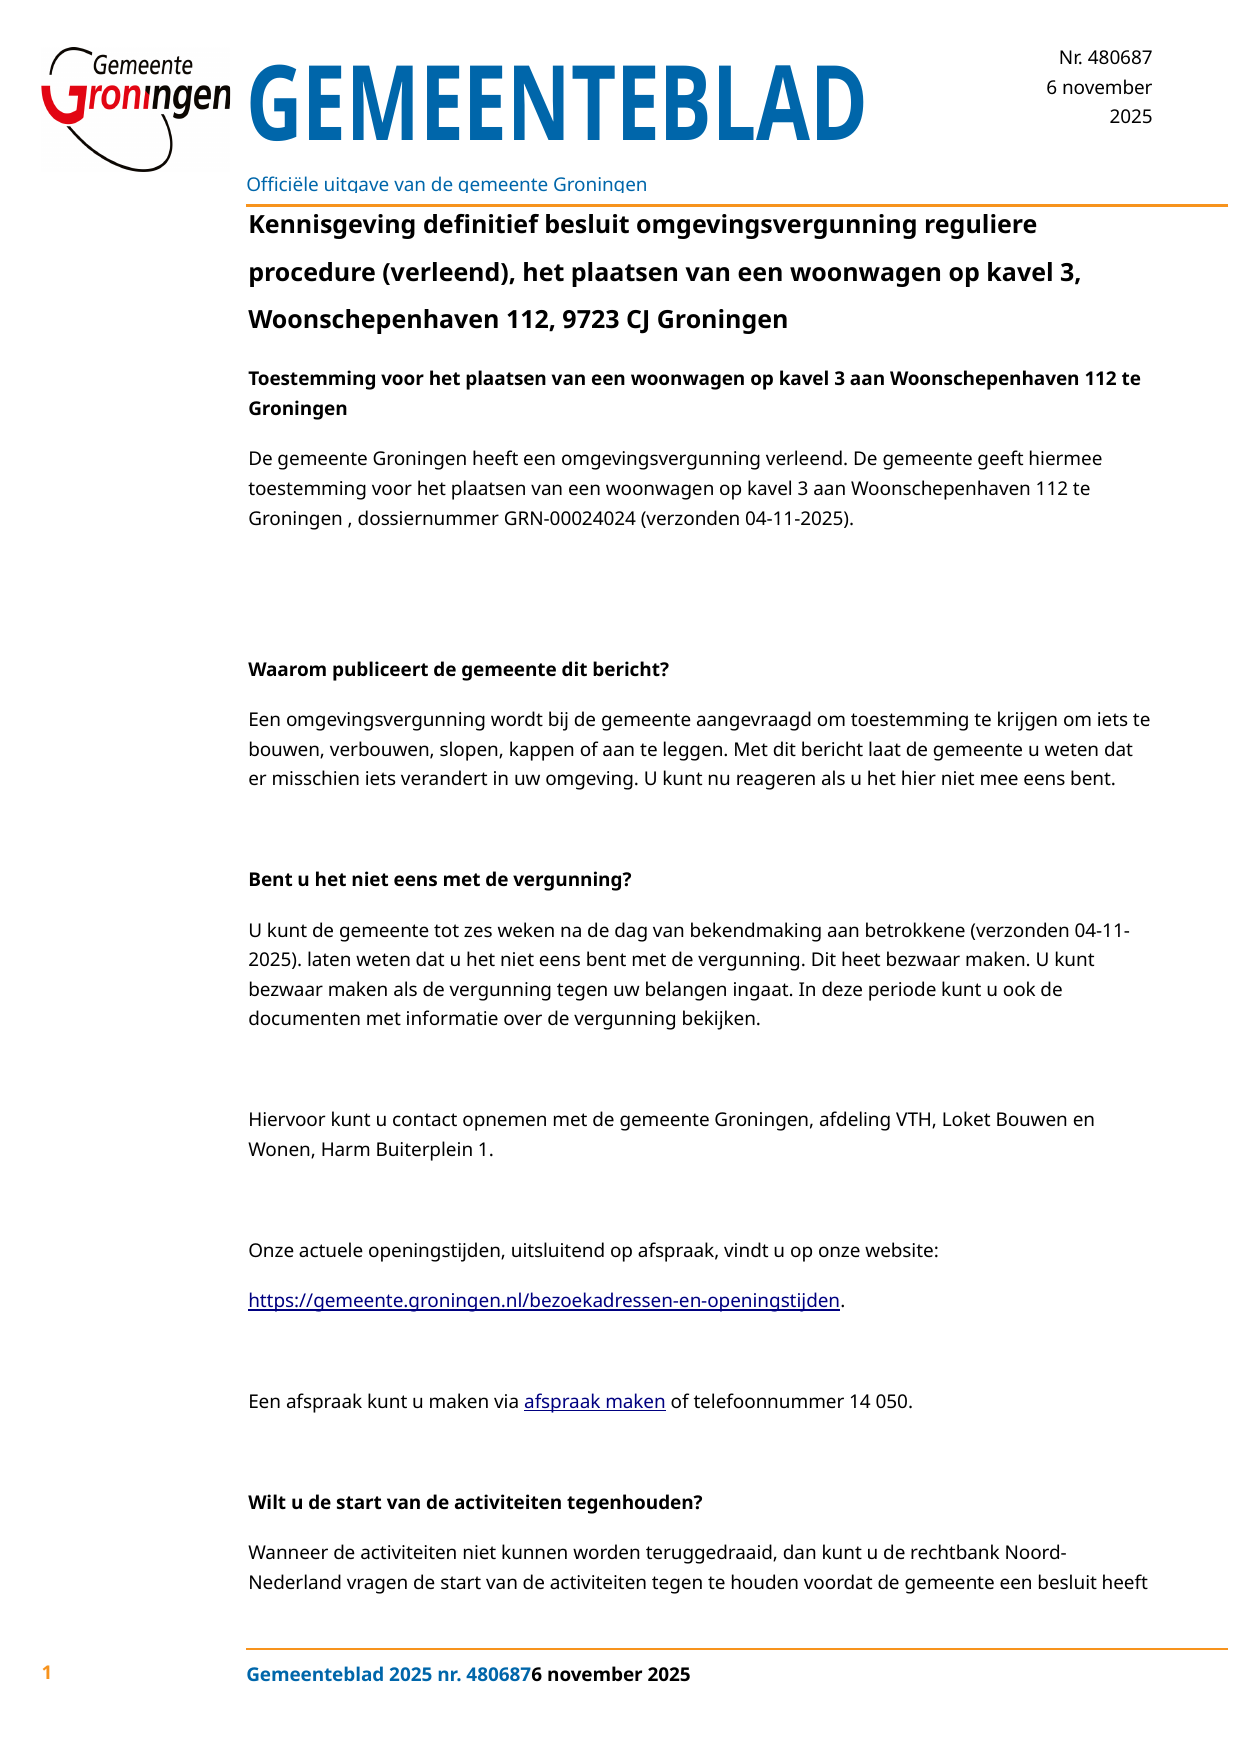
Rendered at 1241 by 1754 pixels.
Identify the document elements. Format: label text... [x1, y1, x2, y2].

text Bent u het niet eens met de vergunning? [248, 866, 1152, 892]
picture [41, 47, 231, 172]
text Hiervoor kunt u contact opnemen met de gemeente Groningen, afdeling VTH, Loket Bouwen en Wonen, Harm Buiterplein 1. [248, 1106, 1152, 1162]
text Wilt u de start van de activiteiten tegenhouden? [248, 1489, 1152, 1514]
text Toestemming voor het plaatsen van een woonwagen op kavel 3 aan Woonschepenhaven 112 te Groningen [248, 366, 1152, 421]
text Een afspraak kunt u maken via afspraak maken of telefoonnummer 14 050. [248, 1388, 1152, 1414]
text Onze actuele openingstijden, uitsluitend op afspraak, vindt u op onze website: [248, 1237, 1152, 1262]
text Een omgevingsvergunning wordt bij de gemeente aangevraagd om toestemming te krijgen om iets te bouwen, verbouwen, slopen, kappen of aan te leggen. Met dit bericht laat de gemeente u weten dat er misschien iets verandert in uw omgeving. U kunt nu reageren als u het hier niet mee eens bent. [248, 706, 1152, 791]
text Wanneer de activiteiten niet kunnen worden teruggedraaid, dan kunt u de rechtbank Noord-Nederland vragen de start van de activiteiten tegen te houden voordat de gemeente een besluit heeft [248, 1539, 1152, 1594]
text U kunt de gemeente tot zes weken na de dag van bekendmaking aan betrokkene (verzonden 04-11-2025). laten weten dat u het niet eens bent met de vergunning. Dit heet bezwaar maken. U kunt bezwaar maken als de vergunning tegen uw belangen ingaat. In deze periode kunt u ook de documenten met informatie over de vergunning bekijken. [248, 917, 1152, 1031]
text https://gemeente.groningen.nl/bezoekadressen-en-openingstijden. [248, 1287, 1152, 1313]
text Kennisgeving definitief besluit omgevingsvergunning reguliere procedure (verleend), het plaatsen van een woonwagen op kavel 3, Woonschepenhaven 112, 9723 CJ Groningen [248, 207, 1152, 336]
text De gemeente Groningen heeft een omgevingsvergunning verleend. De gemeente geeft hiermee toestemming voor het plaatsen van een woonwagen op kavel 3 aan Woonschepenhaven 112 te Groningen , dossiernummer GRN-00024024 (verzonden 04-11-2025). [248, 446, 1152, 530]
text Waarom publiceert de gemeente dit bericht? [248, 656, 1152, 682]
